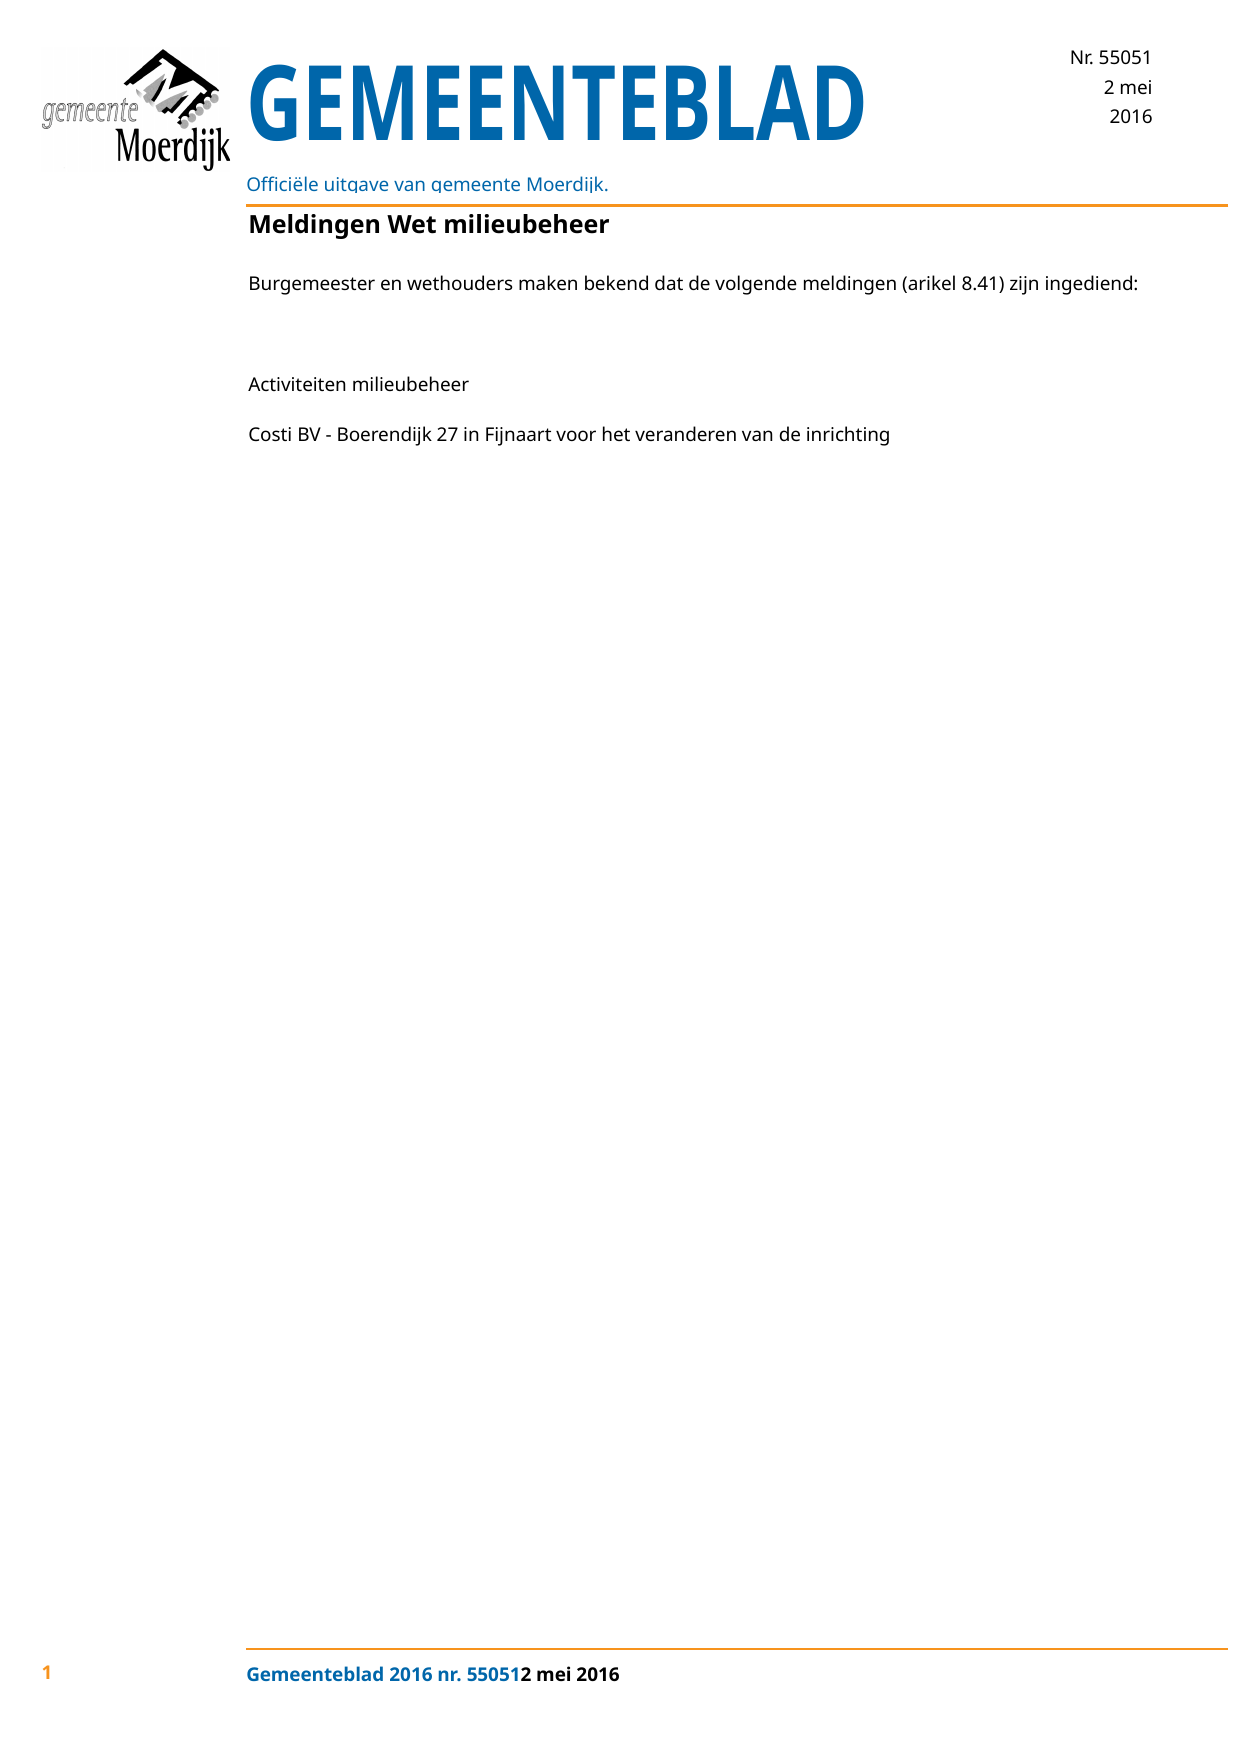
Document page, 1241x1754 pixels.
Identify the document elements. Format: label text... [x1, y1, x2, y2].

text Burgemeester en wethouders maken bekend dat de volgende meldingen (arikel 8.41) zijn ingediend: [248, 270, 1152, 296]
text Costi BV - Boerendijk 27 in Fijnaart voor het veranderen van de inrichting [248, 422, 1152, 447]
picture [41, 47, 231, 172]
text Activiteiten milieubeheer [248, 371, 1152, 397]
text Meldingen Wet milieubeheer [248, 207, 1152, 241]
